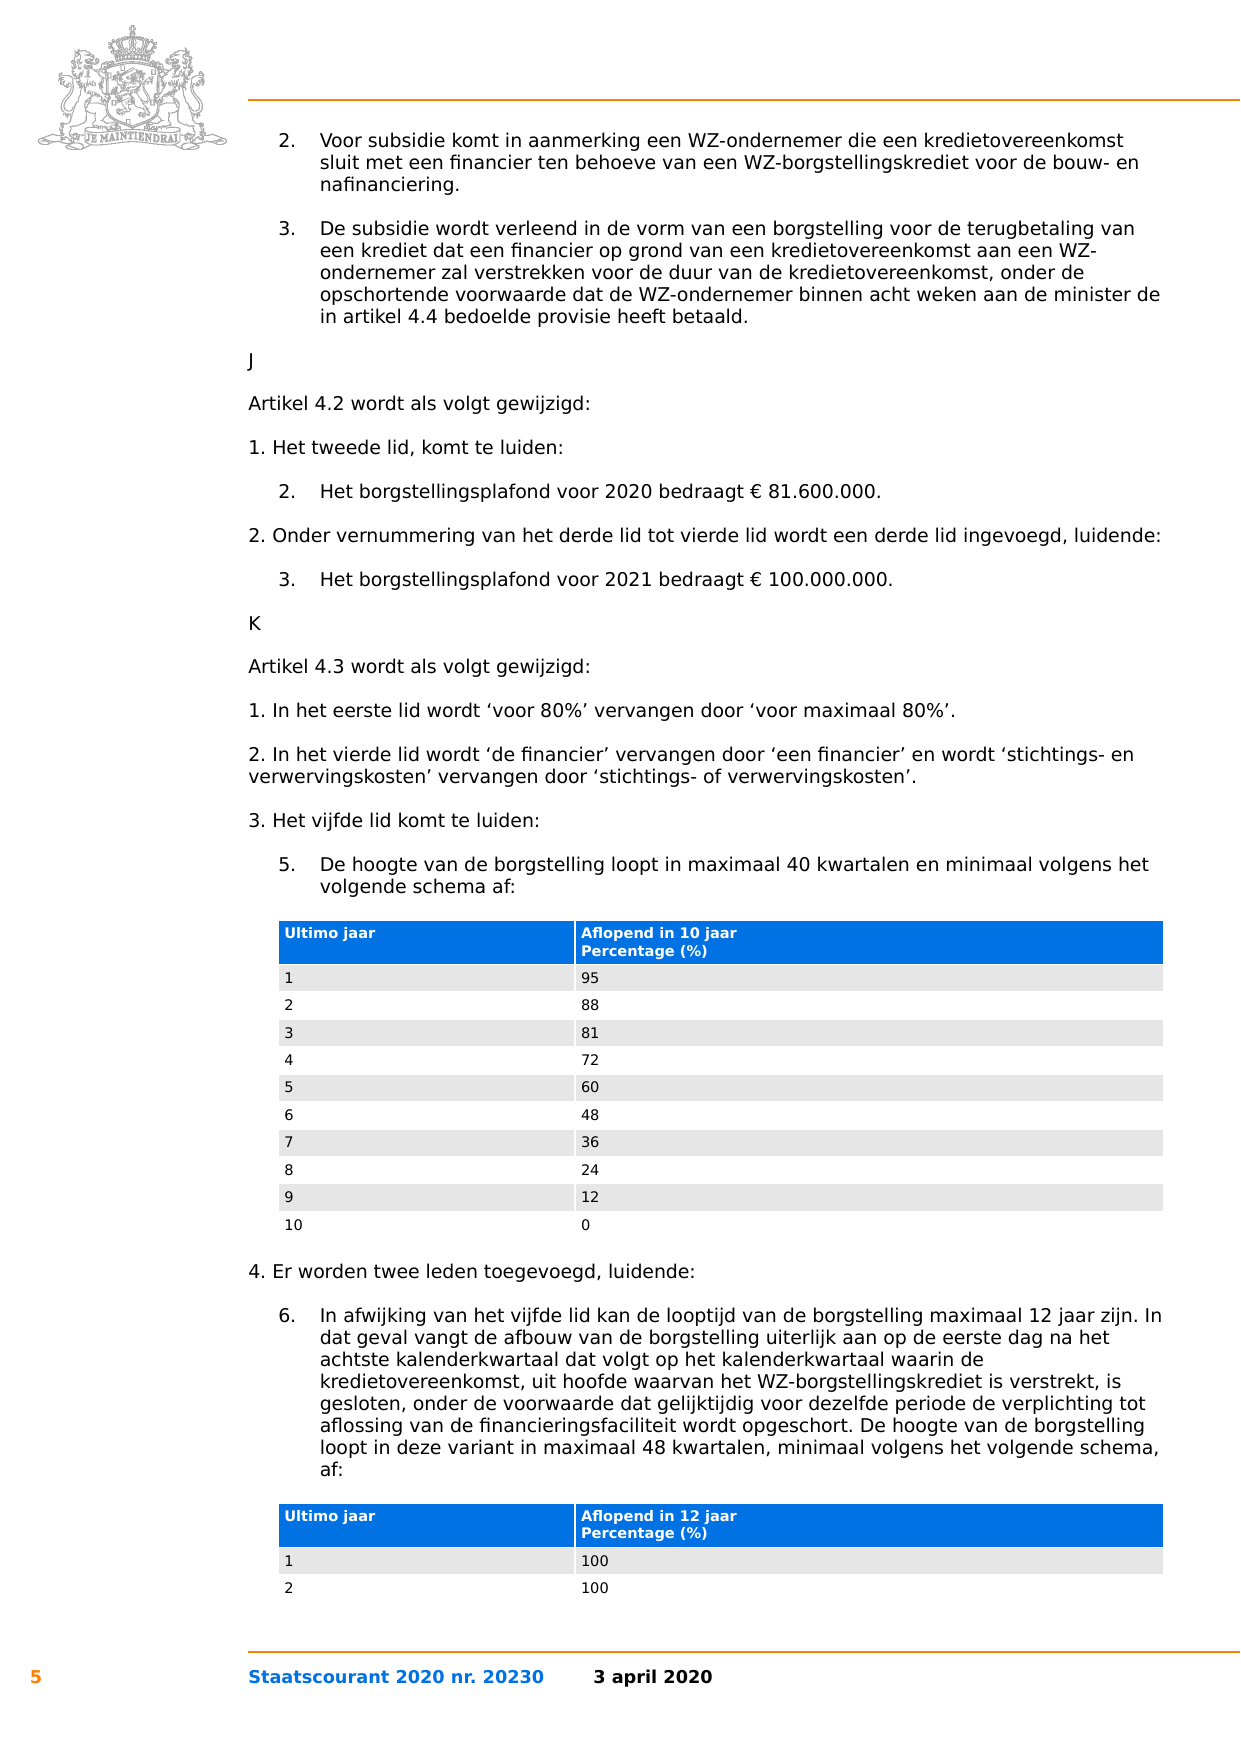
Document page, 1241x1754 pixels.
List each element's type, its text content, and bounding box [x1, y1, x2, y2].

table_cell 1 [279, 965, 574, 991]
table_cell 7 [279, 1130, 574, 1156]
text 3. Het borgstellingsplafond voor 2021 bedraagt € 100.000.000. [278, 569, 1163, 591]
text 2. Onder vernummering van het derde lid tot vierde lid wordt een derde lid ingevoegd, luidende: [248, 525, 1163, 547]
table_cell 81 [576, 1020, 1163, 1046]
table_cell 24 [576, 1157, 1163, 1183]
table_header Aflopend in 10 jaar Percentage (%) [576, 921, 1163, 964]
text 2. Het borgstellingsplafond voor 2020 bedraagt € 81.600.000. [278, 481, 1163, 503]
table_header Ultimo jaar [279, 921, 574, 964]
table_cell 8 [279, 1157, 574, 1183]
picture [38, 25, 227, 150]
table_cell 10 [279, 1212, 574, 1238]
table_cell 9 [279, 1184, 574, 1211]
text 2. Voor subsidie komt in aanmerking een WZ-ondernemer die een kredietovereenkomst sluit met een financier ten behoeve van een WZ-borgstellingskrediet voor de bouw- en nafinanciering. [278, 130, 1163, 196]
text 2. In het vierde lid wordt ‘de financier’ vervangen door ‘een financier’ en wordt ‘stichtings- en verwervingskosten’ vervangen door ‘stichtings- of verwervingskosten’. [248, 744, 1163, 788]
text 5. De hoogte van de borgstelling loopt in maximaal 40 kwartalen en minimaal volgens het volgende schema af: [278, 854, 1163, 898]
table_cell 12 [576, 1184, 1163, 1211]
table_cell 100 [576, 1548, 1163, 1574]
table_cell 6 [279, 1102, 574, 1128]
text Artikel 4.2 wordt als volgt gewijzigd: [248, 393, 1163, 415]
text 3. Het vijfde lid komt te luiden: [248, 810, 1163, 832]
table_cell 2 [279, 993, 574, 1019]
table_cell 88 [576, 993, 1163, 1019]
text 4. Er worden twee leden toegevoegd, luidende: [248, 1261, 1163, 1283]
table_cell 0 [576, 1212, 1163, 1238]
table_cell 95 [576, 965, 1163, 991]
text Artikel 4.3 wordt als volgt gewijzigd: [248, 656, 1163, 678]
table_cell 48 [576, 1102, 1163, 1128]
text 6. In afwijking van het vijfde lid kan de looptijd van de borgstelling maximaal 12 jaar zijn. In dat geval vangt de afbouw van de borgstelling uiterlijk aan op de eerste dag na het achtste kalenderkwartaal dat volgt op het kalenderkwartaal waarin de kredietovereenkomst, uit hoofde waarvan het WZ-borgstellingskrediet is verstrekt, is gesloten, onder de voorwaarde dat gelijktijdig voor dezelfde periode de verplichting tot aflossing van de financieringsfaciliteit wordt opgeschort. De hoogte van de borgstelling loopt in deze variant in maximaal 48 kwartalen, minimaal volgens het volgende schema, af: [278, 1305, 1163, 1481]
table_header Ultimo jaar [279, 1504, 574, 1547]
text J [248, 349, 1163, 371]
table_cell 36 [576, 1130, 1163, 1156]
table_cell 3 [279, 1020, 574, 1046]
table_cell 4 [279, 1047, 574, 1074]
text 1. Het tweede lid, komt te luiden: [248, 437, 1163, 459]
table_cell 100 [576, 1575, 1163, 1602]
table_cell 72 [576, 1047, 1163, 1074]
text 3. De subsidie wordt verleend in de vorm van een borgstelling voor de terugbetaling van een krediet dat een financier op grond van een kredietovereenkomst aan een WZ-ondernemer zal verstrekken voor de duur van de kredietovereenkomst, onder de opschortende voorwaarde dat de WZ-ondernemer binnen acht weken aan de minister de in artikel 4.4 bedoelde provisie heeft betaald. [278, 218, 1163, 328]
table_cell 1 [279, 1548, 574, 1574]
text 1. In het eerste lid wordt ‘voor 80%’ vervangen door ‘voor maximaal 80%’. [248, 700, 1163, 722]
text K [248, 613, 1163, 634]
table_cell 5 [279, 1075, 574, 1101]
table_cell 60 [576, 1075, 1163, 1101]
table_header Aflopend in 12 jaar Percentage (%) [576, 1504, 1163, 1547]
table_cell 2 [279, 1575, 574, 1602]
